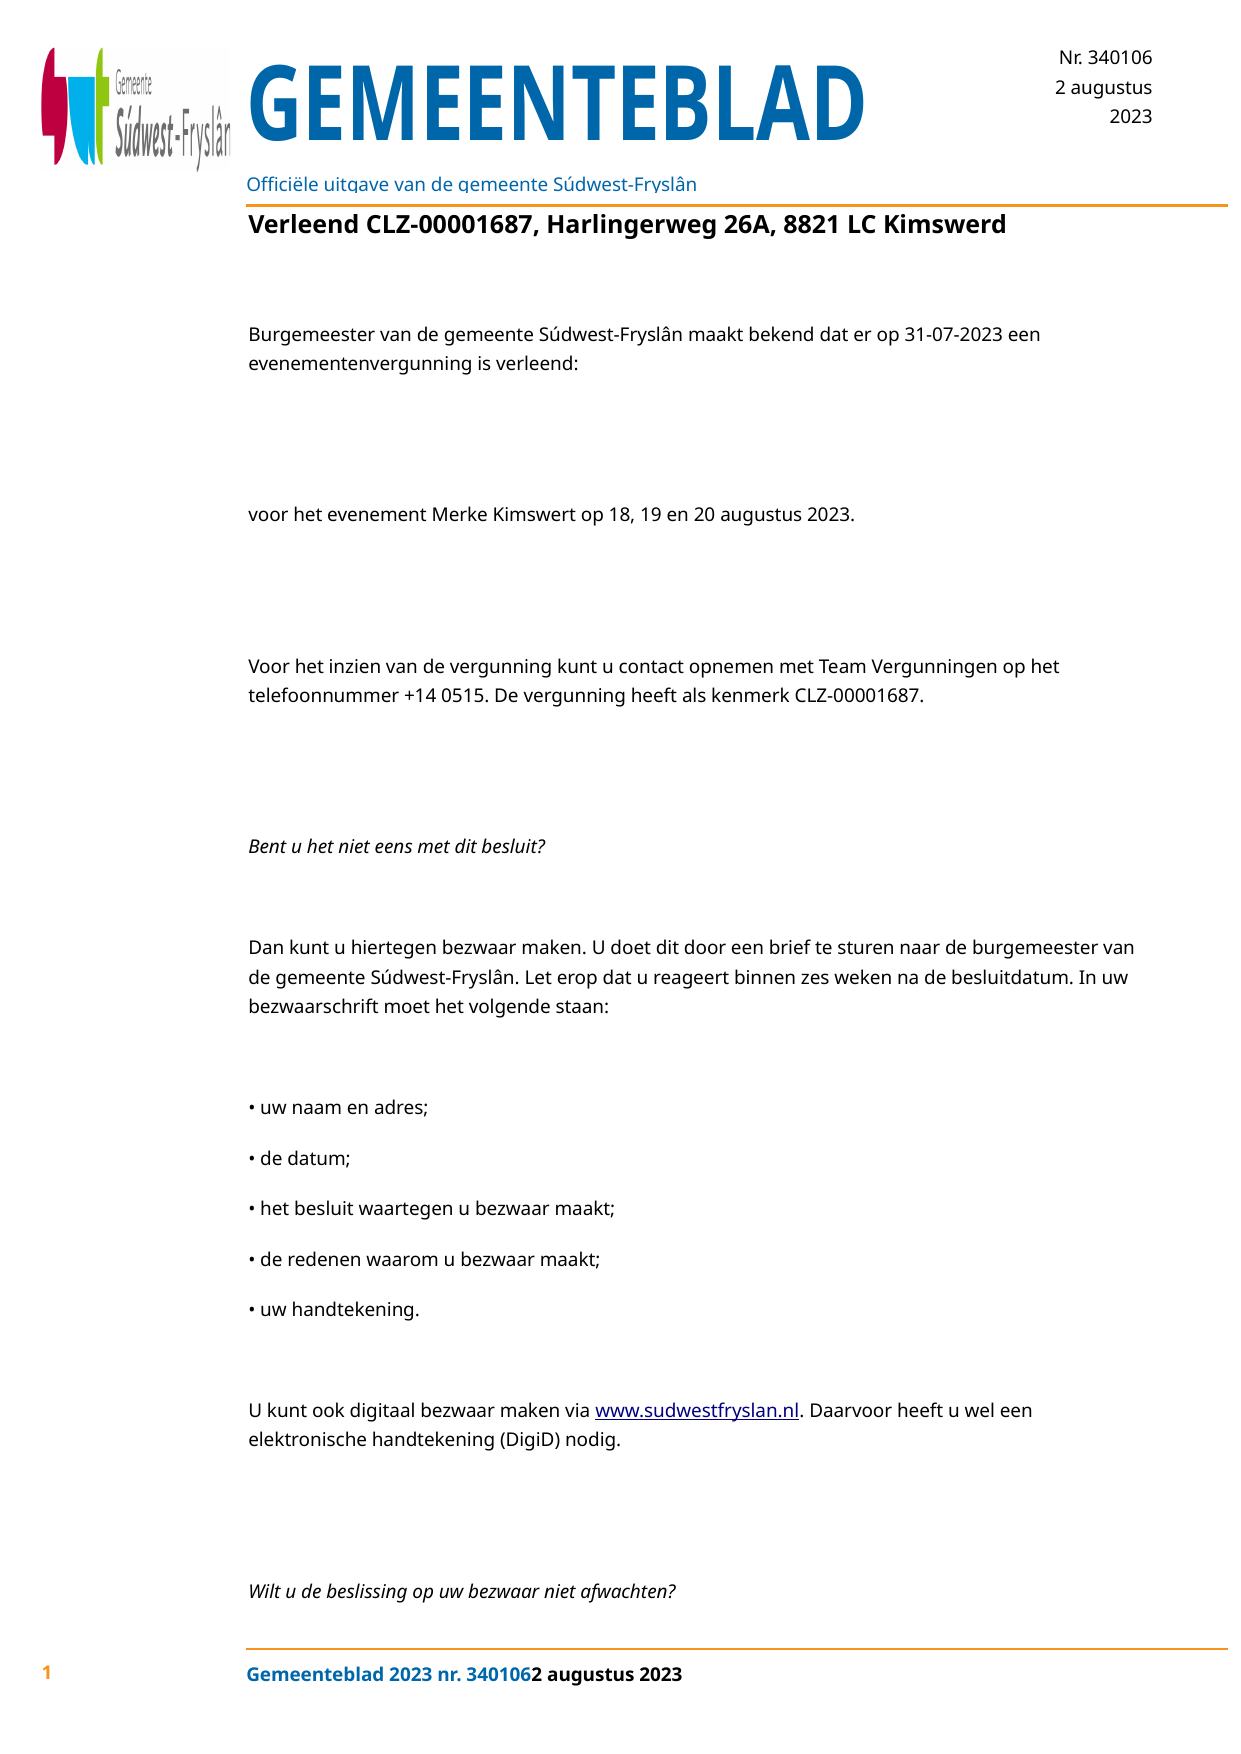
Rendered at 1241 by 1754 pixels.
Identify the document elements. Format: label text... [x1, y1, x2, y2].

text Verleend CLZ-00001687, Harlingerweg 26A, 8821 LC Kimswerd [248, 207, 1152, 241]
text • het besluit waartegen u bezwaar maakt; [248, 1195, 1152, 1221]
text Bent u het niet eens met dit besluit? [248, 834, 1152, 859]
text Dan kunt u hiertegen bezwaar maken. U doet dit door een brief te sturen naar de burgemeester van de gemeente Súdwest-Fryslân. Let erop dat u reageert binnen zes weken na de besluitdatum. In uw bezwaarschrift moet het volgende staan: [248, 934, 1152, 1019]
text voor het evenement Merke Kimswert op 18, 19 en 20 augustus 2023. [248, 502, 1152, 527]
text • de redenen waarom u bezwaar maakt; [248, 1246, 1152, 1271]
text • de datum; [248, 1145, 1152, 1171]
text • uw naam en adres; [248, 1094, 1152, 1120]
picture [41, 47, 231, 172]
text Voor het inzien van de vergunning kunt u contact opnemen met Team Vergunningen op het telefoonnummer +14 0515. De vergunning heeft als kenmerk CLZ-00001687. [248, 653, 1152, 708]
text U kunt ook digitaal bezwaar maken via www.sudwestfryslan.nl. Daarvoor heeft u wel een elektronische handtekening (DigiD) nodig. [248, 1397, 1152, 1452]
text • uw handtekening. [248, 1296, 1152, 1322]
text Wilt u de beslissing op uw bezwaar niet afwachten? [248, 1578, 1152, 1603]
text Burgemeester van de gemeente Súdwest-Fryslân maakt bekend dat er op 31-07-2023 een evenementenvergunning is verleend: [248, 321, 1152, 376]
